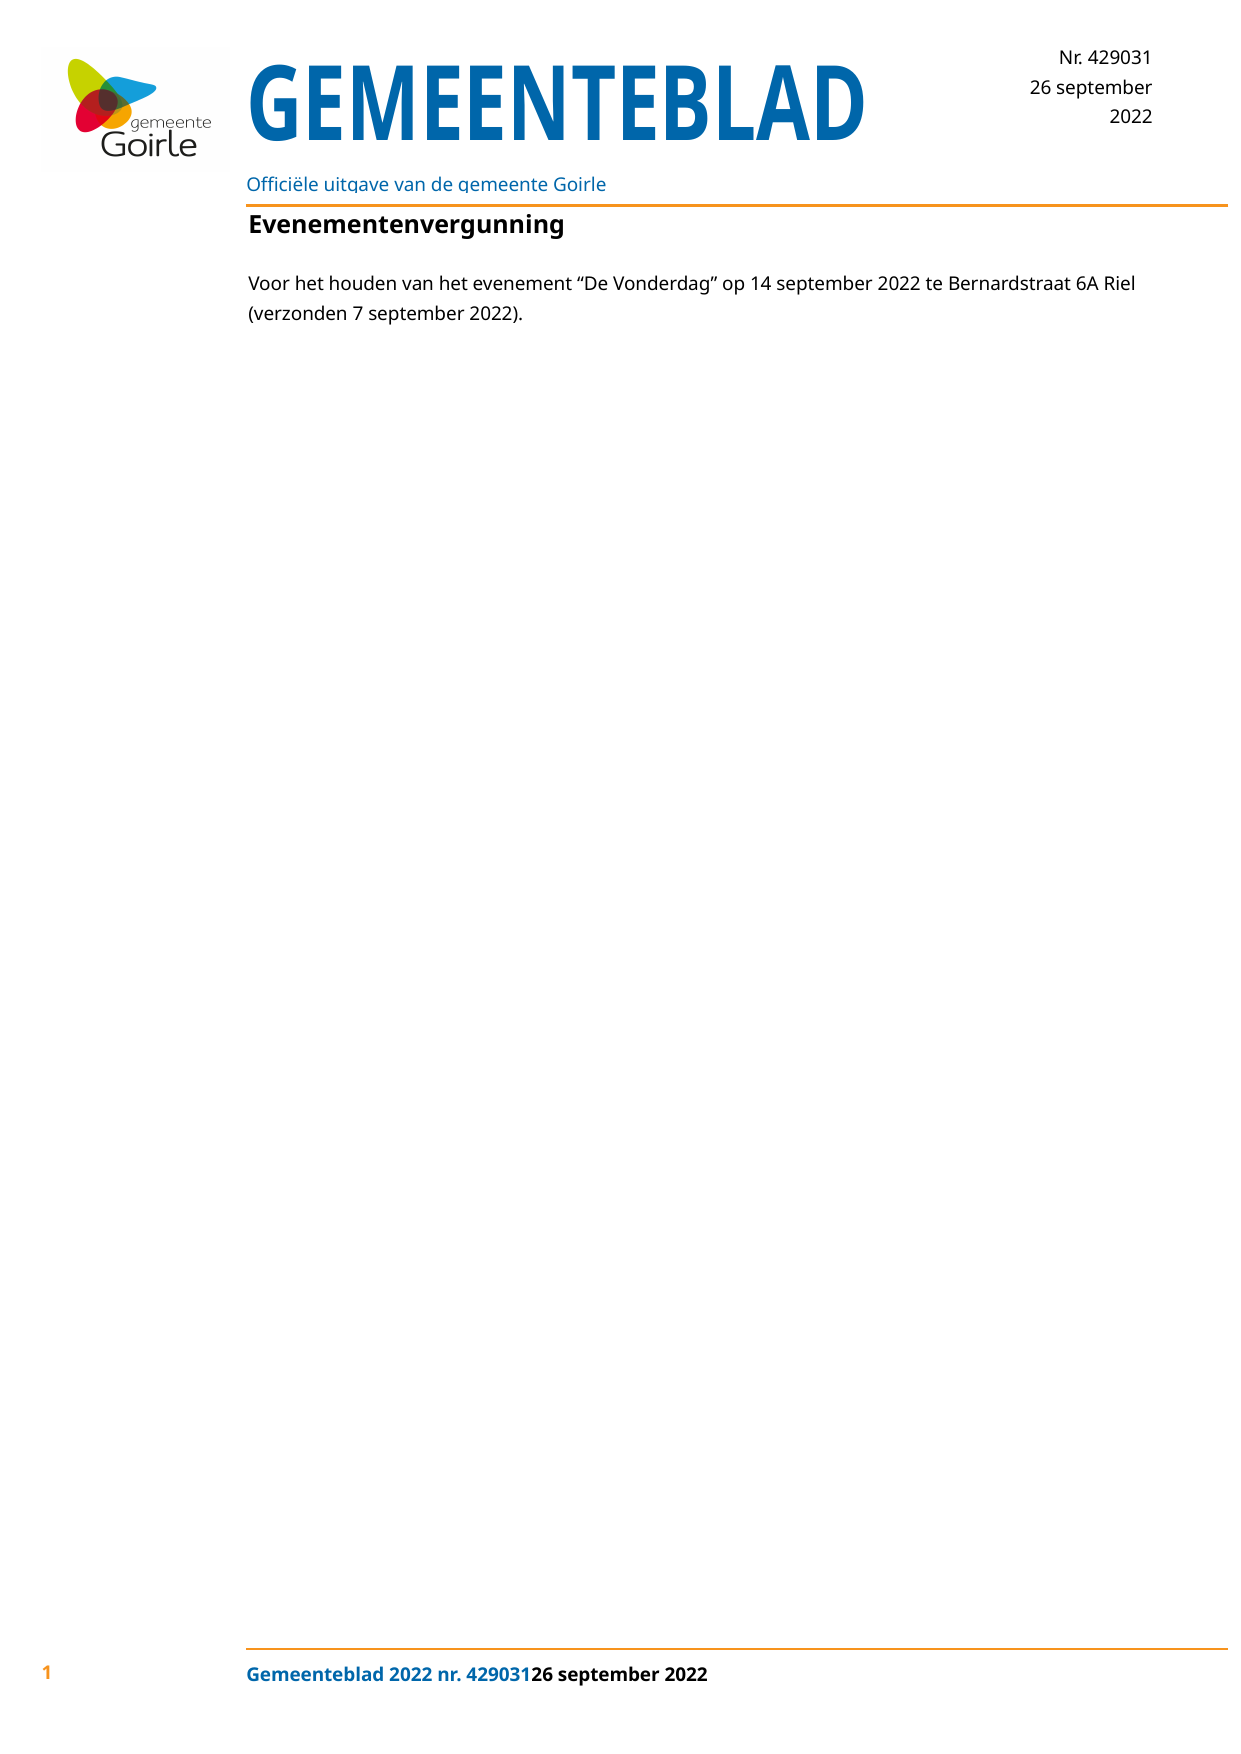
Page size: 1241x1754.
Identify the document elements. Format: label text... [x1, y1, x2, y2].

text Voor het houden van het evenement “De Vonderdag” op 14 september 2022 te Bernardstraat 6A Riel (verzonden 7 september 2022). [248, 270, 1152, 326]
text Evenementenvergunning [248, 207, 1152, 241]
picture [41, 47, 231, 172]
